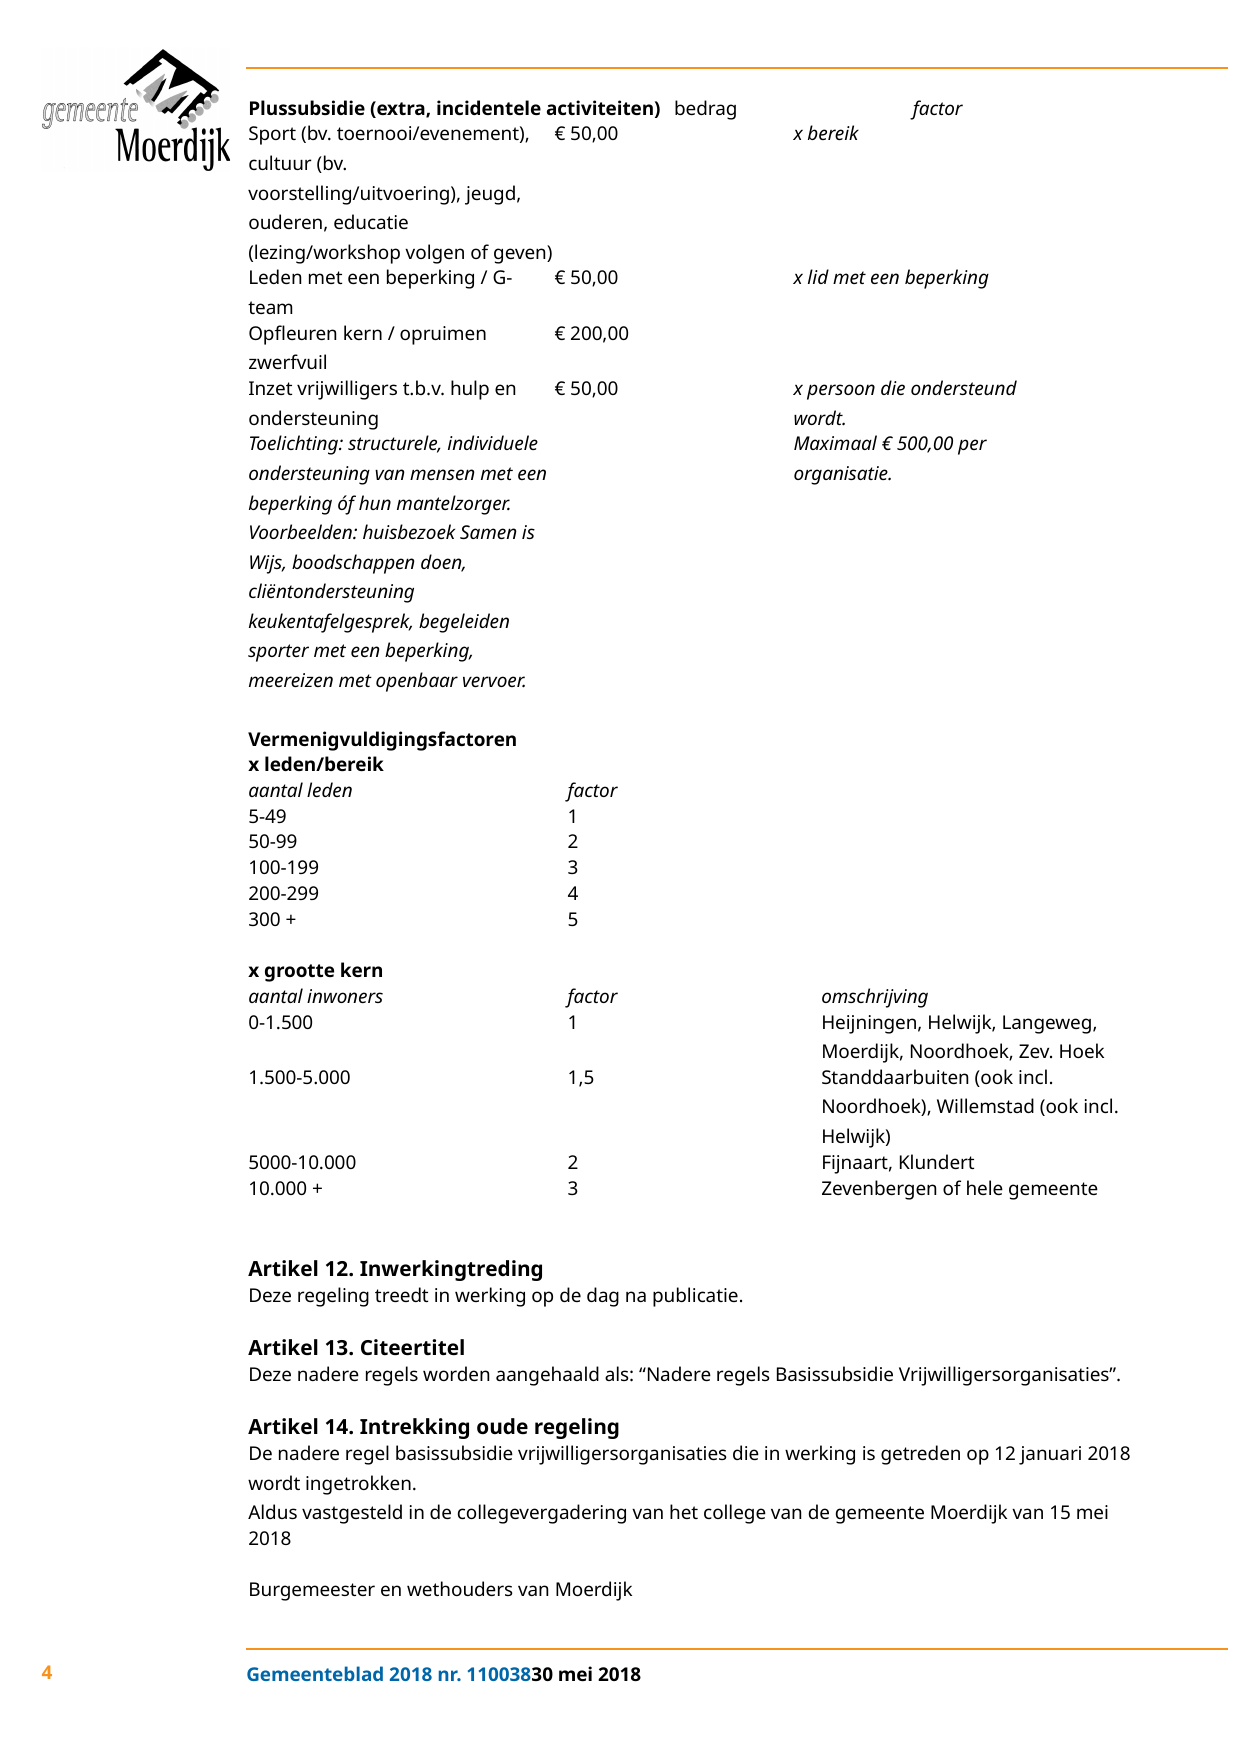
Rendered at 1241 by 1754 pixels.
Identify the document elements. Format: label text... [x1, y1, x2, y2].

table_cell x grootte kern [248, 958, 567, 983]
table_cell Fijnaart, Klundert [821, 1149, 1152, 1175]
table_cell aantal leden [248, 777, 567, 803]
table_header Vermenigvuldigingsfactoren [248, 726, 1152, 752]
table_cell [248, 932, 567, 957]
table_cell 200-299 [248, 880, 567, 906]
table_cell Zevenbergen of hele gemeente [821, 1175, 1152, 1201]
table_cell aantal inwoners [248, 983, 567, 1009]
table_cell 3 [568, 1175, 821, 1201]
table_cell [554, 431, 793, 693]
text Artikel 14. Intrekking oude regeling [248, 1412, 1152, 1440]
table_cell [821, 906, 1152, 932]
table_cell [568, 932, 821, 957]
table_cell [821, 932, 1152, 957]
table_cell 0-1.500 [248, 1009, 567, 1064]
text Artikel 12. Inwerkingtreding [248, 1254, 1152, 1283]
table_cell 5000-10.000 [248, 1149, 567, 1175]
table_cell € 50,00 [554, 265, 793, 320]
table_cell 5-49 [248, 803, 567, 829]
table_cell Standdaarbuiten (ook incl. Noordhoek), Willemstad (ook incl. Helwijk) [821, 1064, 1152, 1149]
table_cell x persoon die ondersteund wordt. [793, 375, 1032, 431]
table_cell x lid met een beperking [793, 265, 1032, 320]
table_cell [568, 752, 821, 777]
table_cell Toelichting: structurele, individuele ondersteuning van mensen met een beperking óf hun mantelzorger. Voorbeelden: huisbezoek Samen is Wijs, boodschappen doen, cliëntondersteuning keukentafelgesprek, begeleiden sporter met een beperking, meereizen met openbaar vervoer. [248, 431, 554, 693]
table_cell 10.000 + [248, 1175, 567, 1201]
table_cell omschrijving [821, 983, 1152, 1009]
table_header Plussubsidie (extra, incidentele activiteiten) [248, 95, 674, 121]
table_cell 1.500-5.000 [248, 1064, 567, 1149]
table_cell [821, 855, 1152, 880]
table_cell 1 [568, 1009, 821, 1064]
table_cell [821, 777, 1152, 803]
table_cell 4 [568, 880, 821, 906]
table_cell Opfleuren kern / opruimen zwerfvuil [248, 320, 554, 375]
table_cell 1 [568, 803, 821, 829]
table_cell Leden met een beperking / G-team [248, 265, 554, 320]
table_cell 2 [568, 1149, 821, 1175]
table_cell € 200,00 [554, 320, 793, 375]
text Deze nadere regels worden aangehaald als: “Nadere regels Basissubsidie Vrijwilligersorganisaties”. [248, 1361, 1152, 1387]
table_cell Inzet vrijwilligers t.b.v. hulp en ondersteuning [248, 375, 554, 431]
table_header bedrag [674, 95, 913, 121]
table_cell x leden/bereik [248, 752, 567, 777]
text Burgemeester en wethouders van Moerdijk [248, 1577, 1152, 1602]
table_cell [821, 829, 1152, 854]
picture [41, 47, 231, 172]
table_cell Maximaal € 500,00 per organisatie. [793, 431, 1032, 693]
table_cell [568, 958, 821, 983]
table_cell [821, 958, 1152, 983]
table_header factor [913, 95, 1152, 121]
table_cell Sport (bv. toernooi/evenement), cultuur (bv. voorstelling/uitvoering), jeugd, ouderen, educatie (lezing/workshop volgen of geven) [248, 121, 554, 264]
table_cell [821, 803, 1152, 829]
table_cell 300 + [248, 906, 567, 932]
table_cell 50-99 [248, 829, 567, 854]
text Artikel 13. Citeertitel [248, 1333, 1152, 1361]
table_cell € 50,00 [554, 121, 793, 264]
text Aldus vastgesteld in de collegevergadering van het college van de gemeente Moerdijk van 15 mei 2018 [248, 1499, 1152, 1551]
table_cell x bereik [793, 121, 1032, 264]
table_cell factor [568, 777, 821, 803]
table_cell [821, 752, 1152, 777]
table_cell 100-199 [248, 855, 567, 880]
table_cell 3 [568, 855, 821, 880]
text Deze regeling treedt in werking op de dag na publicatie. [248, 1283, 1152, 1308]
text De nadere regel basissubsidie vrijwilligersorganisaties die in werking is getreden op 12 januari 2018 wordt ingetrokken. [248, 1440, 1152, 1496]
table_cell 2 [568, 829, 821, 854]
table_cell 5 [568, 906, 821, 932]
table_cell 1,5 [568, 1064, 821, 1149]
table_cell Heijningen, Helwijk, Langeweg, Moerdijk, Noordhoek, Zev. Hoek [821, 1009, 1152, 1064]
table_cell [793, 320, 1032, 375]
table_cell € 50,00 [554, 375, 793, 431]
table_cell [821, 880, 1152, 906]
table_cell factor [568, 983, 821, 1009]
